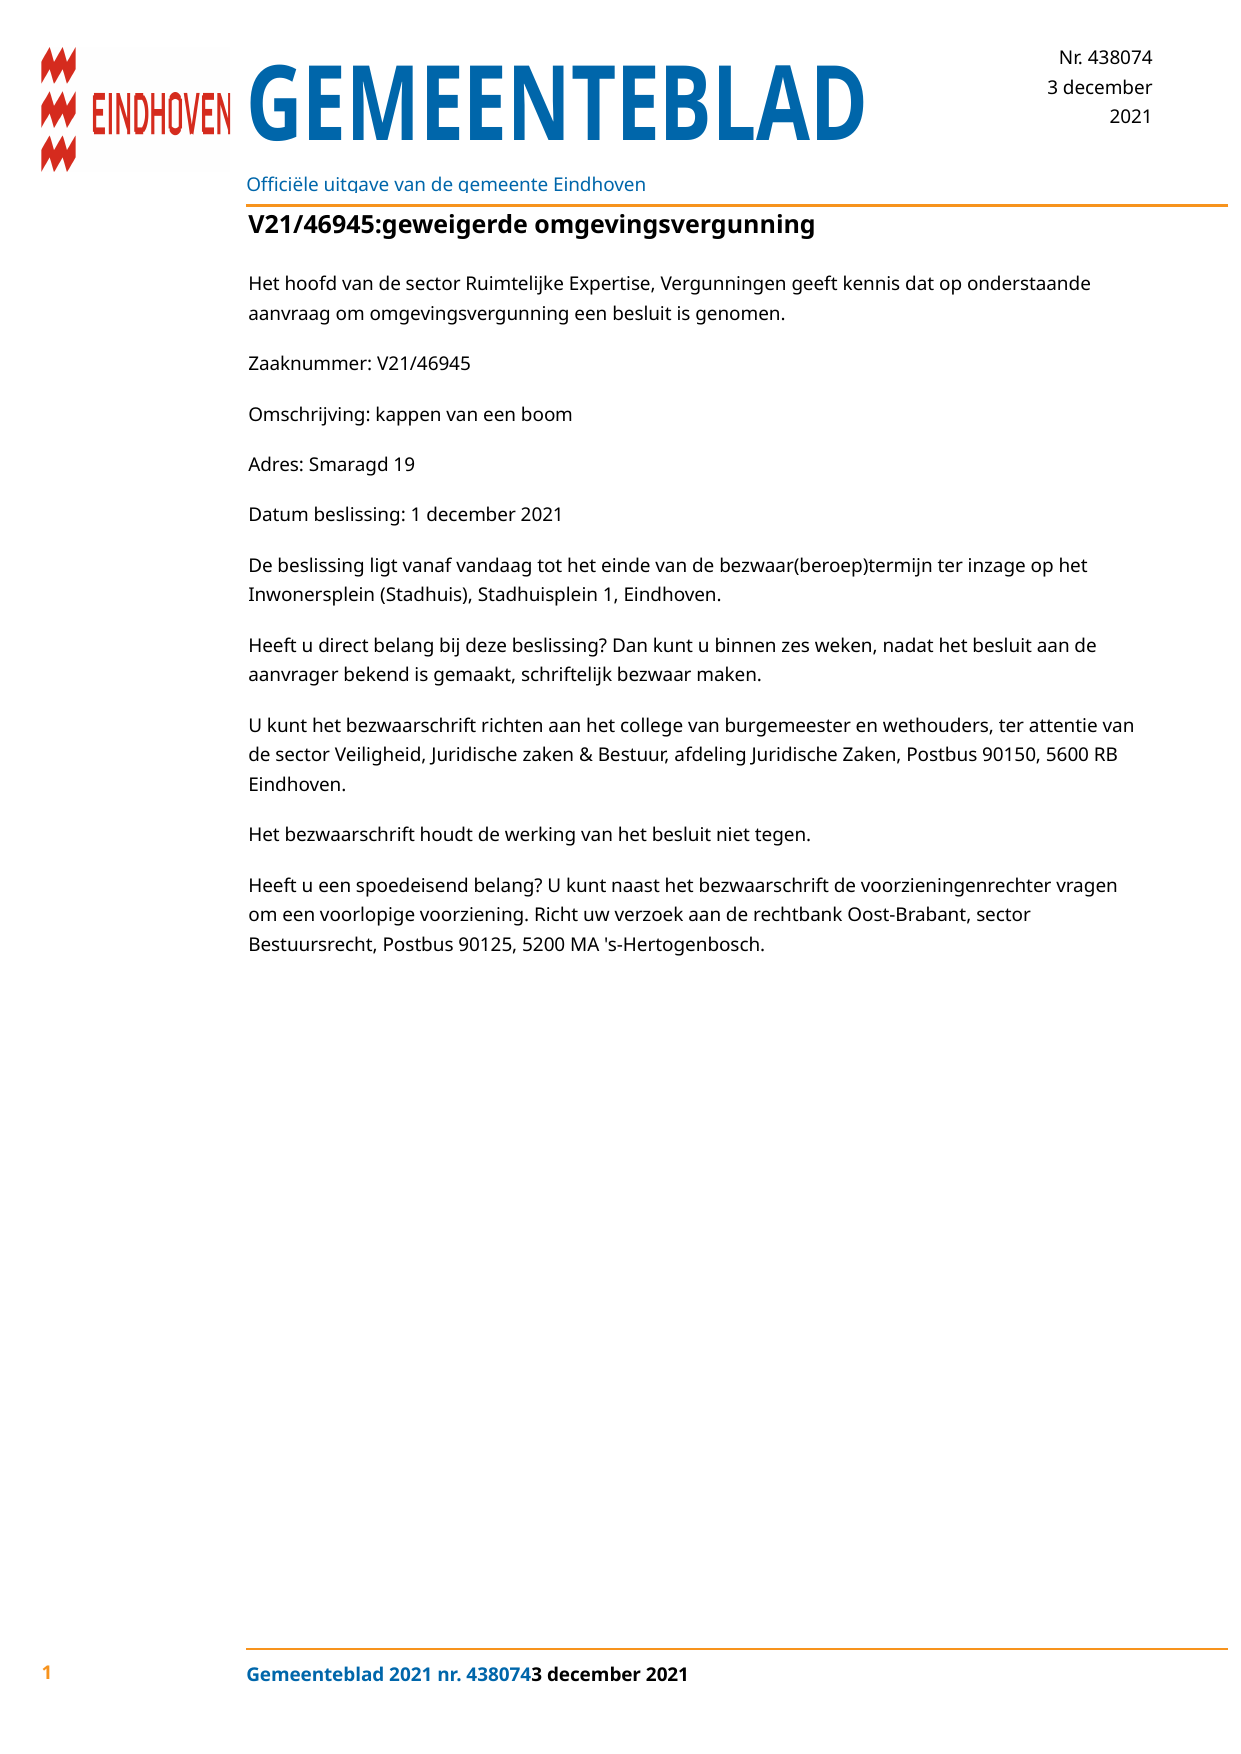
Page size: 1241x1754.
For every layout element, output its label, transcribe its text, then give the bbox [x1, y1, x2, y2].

text Adres: Smaragd 19 [248, 451, 1152, 477]
text Omschrijving: kappen van een boom [248, 401, 1152, 426]
text De beslissing ligt vanaf vandaag tot het einde van de bezwaar(beroep)termijn ter inzage op het Inwonersplein (Stadhuis), Stadhuisplein 1, Eindhoven. [248, 552, 1152, 607]
text Heeft u direct belang bij deze beslissing? Dan kunt u binnen zes weken, nadat het besluit aan de aanvrager bekend is gemaakt, schriftelijk bezwaar maken. [248, 632, 1152, 687]
text Het bezwaarschrift houdt de werking van het besluit niet tegen. [248, 822, 1152, 847]
text Heeft u een spoedeisend belang? U kunt naast het bezwaarschrift de voorzieningenrechter vragen om een voorlopige voorziening. Richt uw verzoek aan de rechtbank Oost-Brabant, sector Bestuursrecht, Postbus 90125, 5200 MA 's-Hertogenbosch. [248, 872, 1152, 957]
text Zaaknummer: V21/46945 [248, 350, 1152, 376]
text V21/46945:geweigerde omgevingsvergunning [248, 207, 1152, 241]
text Datum beslissing: 1 december 2021 [248, 502, 1152, 527]
text Het hoofd van de sector Ruimtelijke Expertise, Vergunningen geeft kennis dat op onderstaande aanvraag om omgevingsvergunning een besluit is genomen. [248, 270, 1152, 326]
picture [41, 47, 231, 172]
text U kunt het bezwaarschrift richten aan het college van burgemeester en wethouders, ter attentie van de sector Veiligheid, Juridische zaken & Bestuur, afdeling Juridische Zaken, Postbus 90150, 5600 RB Eindhoven. [248, 712, 1152, 797]
